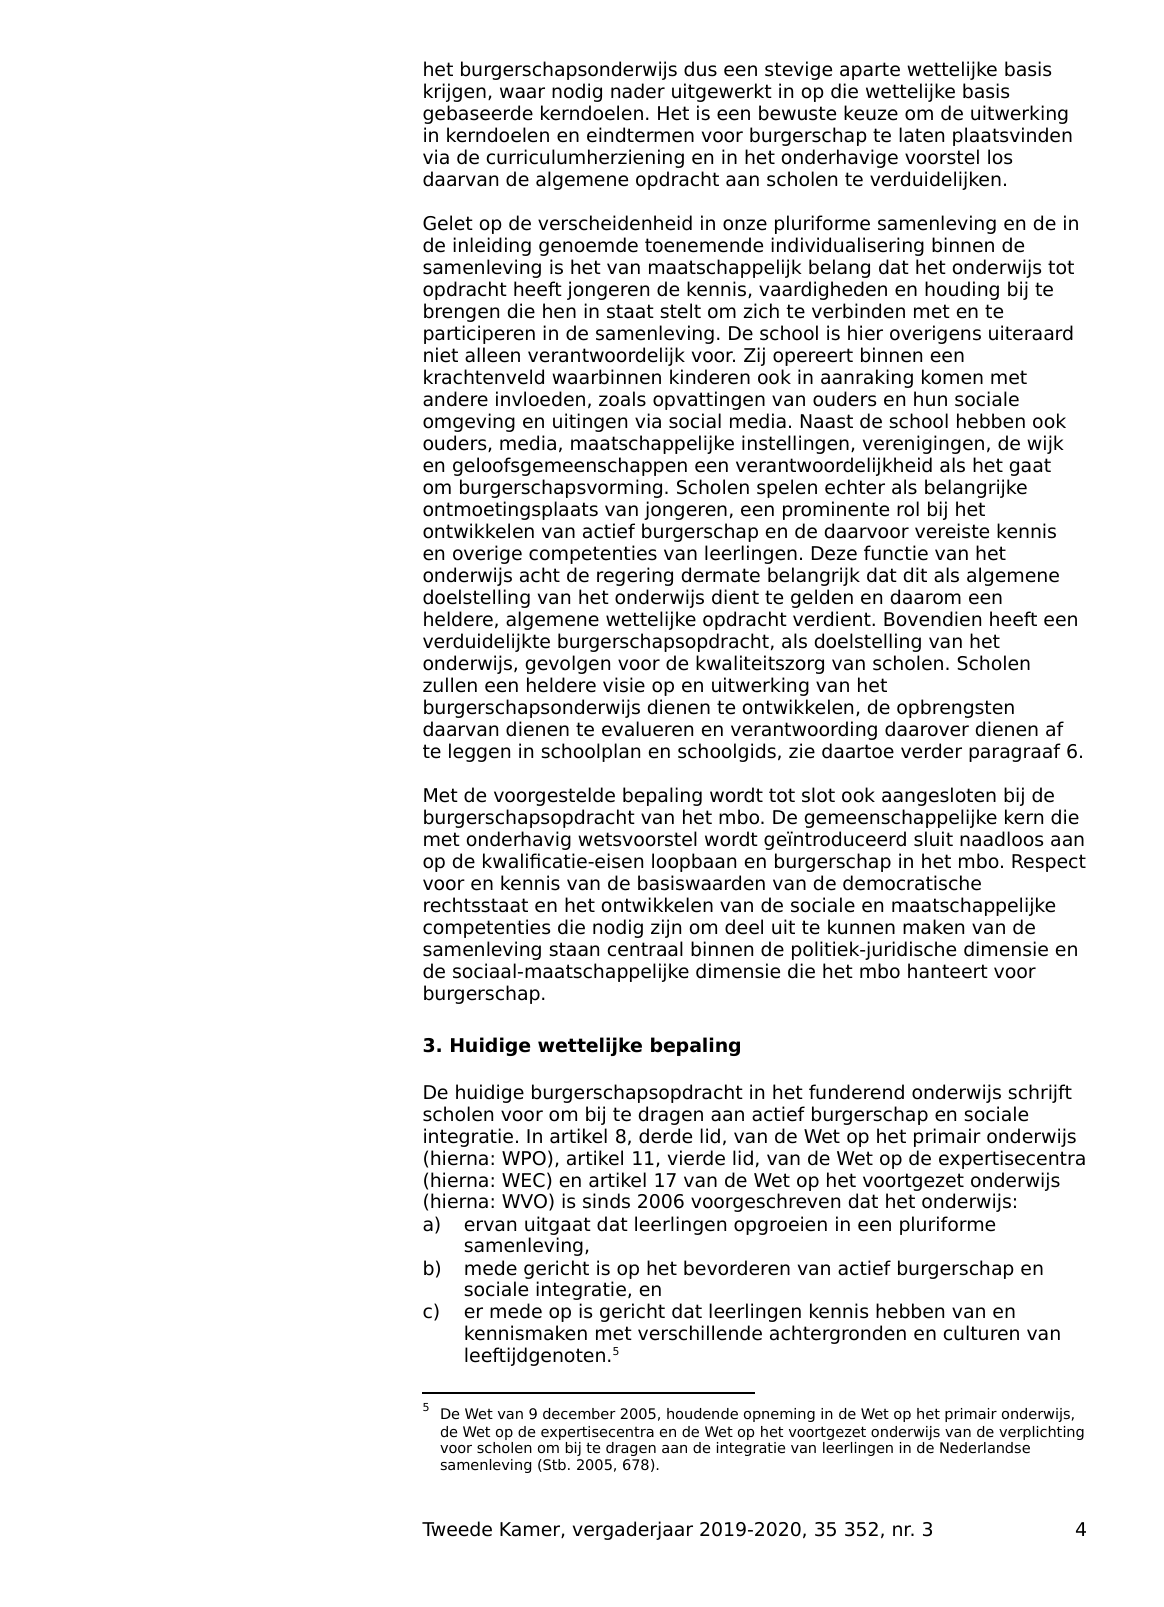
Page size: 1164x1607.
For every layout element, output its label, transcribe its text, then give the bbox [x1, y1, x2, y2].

text De huidige burgerschapsopdracht in het funderend onderwijs schrijft scholen voor om bij te dragen aan actief burgerschap en sociale integratie. In artikel 8, derde lid, van de Wet op het primair onderwijs (hierna: WPO), artikel 11, vierde lid, van de Wet op de expertisecentra (hierna: WEC) en artikel 17 van de Wet op het voortgezet onderwijs (hierna: WVO) is sinds 2006 voorgeschreven dat het onderwijs: [422, 1082, 1087, 1213]
text het burgerschapsonderwijs dus een stevige aparte wettelijke basis krijgen, waar nodig nader uitgewerkt in op die wettelijke basis gebaseerde kerndoelen. Het is een bewuste keuze om de uitwerking in kerndoelen en eindtermen voor burgerschap te laten plaatsvinden via de curriculumherziening en in het onderhavige voorstel los daarvan de algemene opdracht aan scholen te verduidelijken. [422, 59, 1087, 191]
text Met de voorgestelde bepaling wordt tot slot ook aangesloten bij de burgerschapsopdracht van het mbo. De gemeenschappelijke kern die met onderhavig wetsvoorstel wordt geïntroduceerd sluit naadloos aan op de kwalificatie-eisen loopbaan en burgerschap in het mbo. Respect voor en kennis van de basiswaarden van de democratische rechtsstaat en het ontwikkelen van de sociale en maatschappelijke competenties die nodig zijn om deel uit te kunnen maken van de samenleving staan centraal binnen de politiek-juridische dimensie en de sociaal-maatschappelijke dimensie die het mbo hanteert voor burgerschap. [422, 785, 1087, 1004]
text De Wet van 9 december 2005, houdende opneming in de Wet op het primair onderwijs, de Wet op de expertisecentra en de Wet op het voortgezet onderwijs van de verplichting voor scholen om bij te dragen aan de integratie van leerlingen in de Nederlandse samenleving (Stb. 2005, 678). [422, 1402, 1087, 1474]
text c) er mede op is gericht dat leerlingen kennis hebben van en kennismaken met verschillende achtergronden en culturen van leeftijdgenoten. [422, 1301, 1087, 1367]
text Gelet op de verscheidenheid in onze pluriforme samenleving en de in de inleiding genoemde toenemende individualisering binnen de samenleving is het van maatschappelijk belang dat het onderwijs tot opdracht heeft jongeren de kennis, vaardigheden en houding bij te brengen die hen in staat stelt om zich te verbinden met en te participeren in de samenleving. De school is hier overigens uiteraard niet alleen verantwoordelijk voor. Zij opereert binnen een krachtenveld waarbinnen kinderen ook in aanraking komen met andere invloeden, zoals opvattingen van ouders en hun sociale omgeving en uitingen via social media. Naast de school hebben ook ouders, media, maatschappelijke instellingen, verenigingen, de wijk en geloofsgemeenschappen een verantwoordelijkheid als het gaat om burgerschapsvorming. Scholen spelen echter als belangrijke ontmoetingsplaats van jongeren, een prominente rol bij het ontwikkelen van actief burgerschap en de daarvoor vereiste kennis en overige competenties van leerlingen. Deze functie van het onderwijs acht de regering dermate belangrijk dat dit als algemene doelstelling van het onderwijs dient te gelden en daarom een heldere, algemene wettelijke opdracht verdient. Bovendien heeft een verduidelijkte burgerschapsopdracht, als doelstelling van het onderwijs, gevolgen voor de kwaliteitszorg van scholen. Scholen zullen een heldere visie op en uitwerking van het burgerschapsonderwijs dienen te ontwikkelen, de opbrengsten daarvan dienen te evalueren en verantwoording daarover dienen af te leggen in schoolplan en schoolgids, zie daartoe verder paragraaf 6. [422, 213, 1087, 763]
text b) mede gericht is op het bevorderen van actief burgerschap en sociale integratie, en [422, 1257, 1087, 1301]
text a) ervan uitgaat dat leerlingen opgroeien in een pluriforme samenleving, [422, 1213, 1087, 1257]
subtitle 3. Huidige wettelijke bepaling [422, 1034, 1087, 1057]
